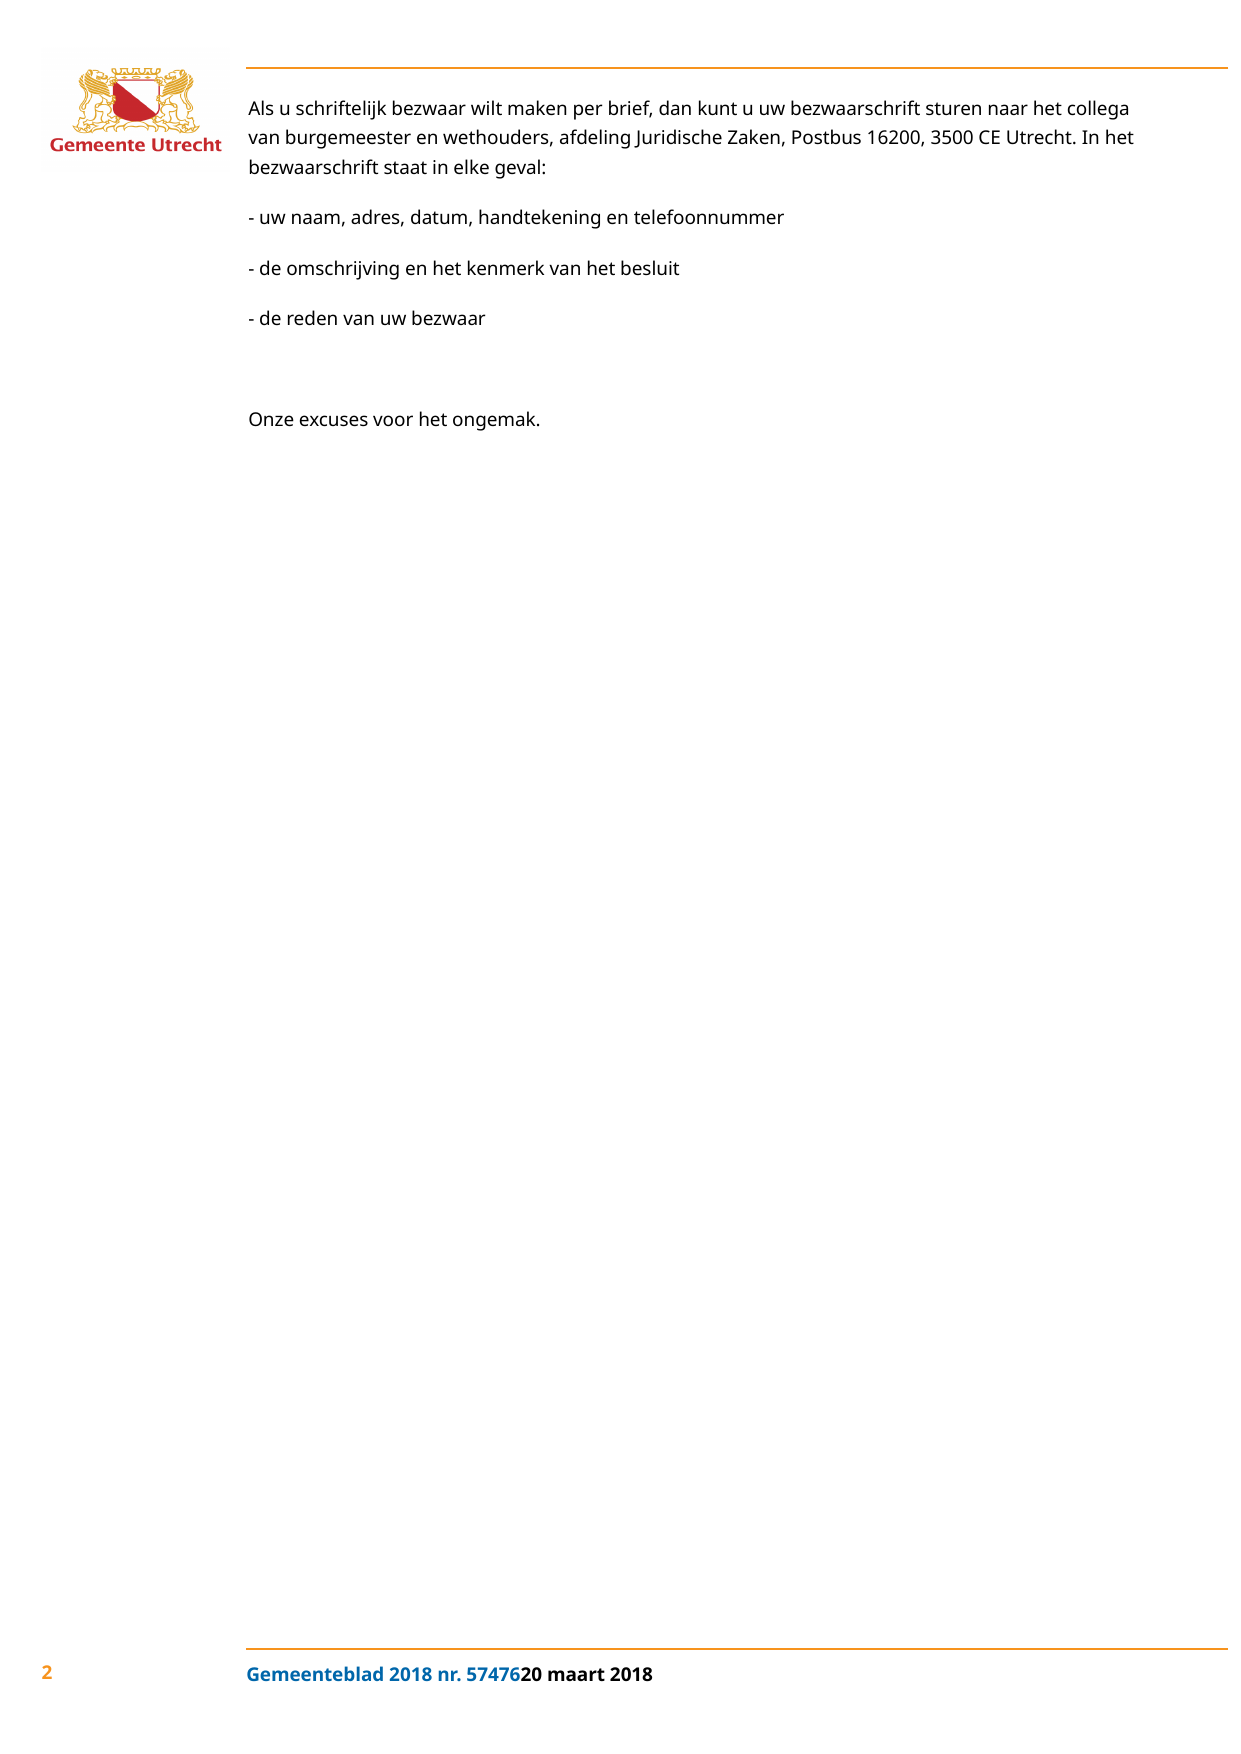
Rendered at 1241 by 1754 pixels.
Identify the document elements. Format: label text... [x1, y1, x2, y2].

text Als u schriftelijk bezwaar wilt maken per brief, dan kunt u uw bezwaarschrift sturen naar het collega van burgemeester en wethouders, afdeling Juridische Zaken, Postbus 16200, 3500 CE Utrecht. In het bezwaarschrift staat in elke geval: [248, 95, 1152, 180]
text - de reden van uw bezwaar [248, 305, 1152, 331]
text - uw naam, adres, datum, handtekening en telefoonnummer [248, 204, 1152, 230]
picture [41, 47, 231, 172]
text Onze excuses voor het ongemak. [248, 406, 1152, 432]
text - de omschrijving en het kenmerk van het besluit [248, 255, 1152, 281]
